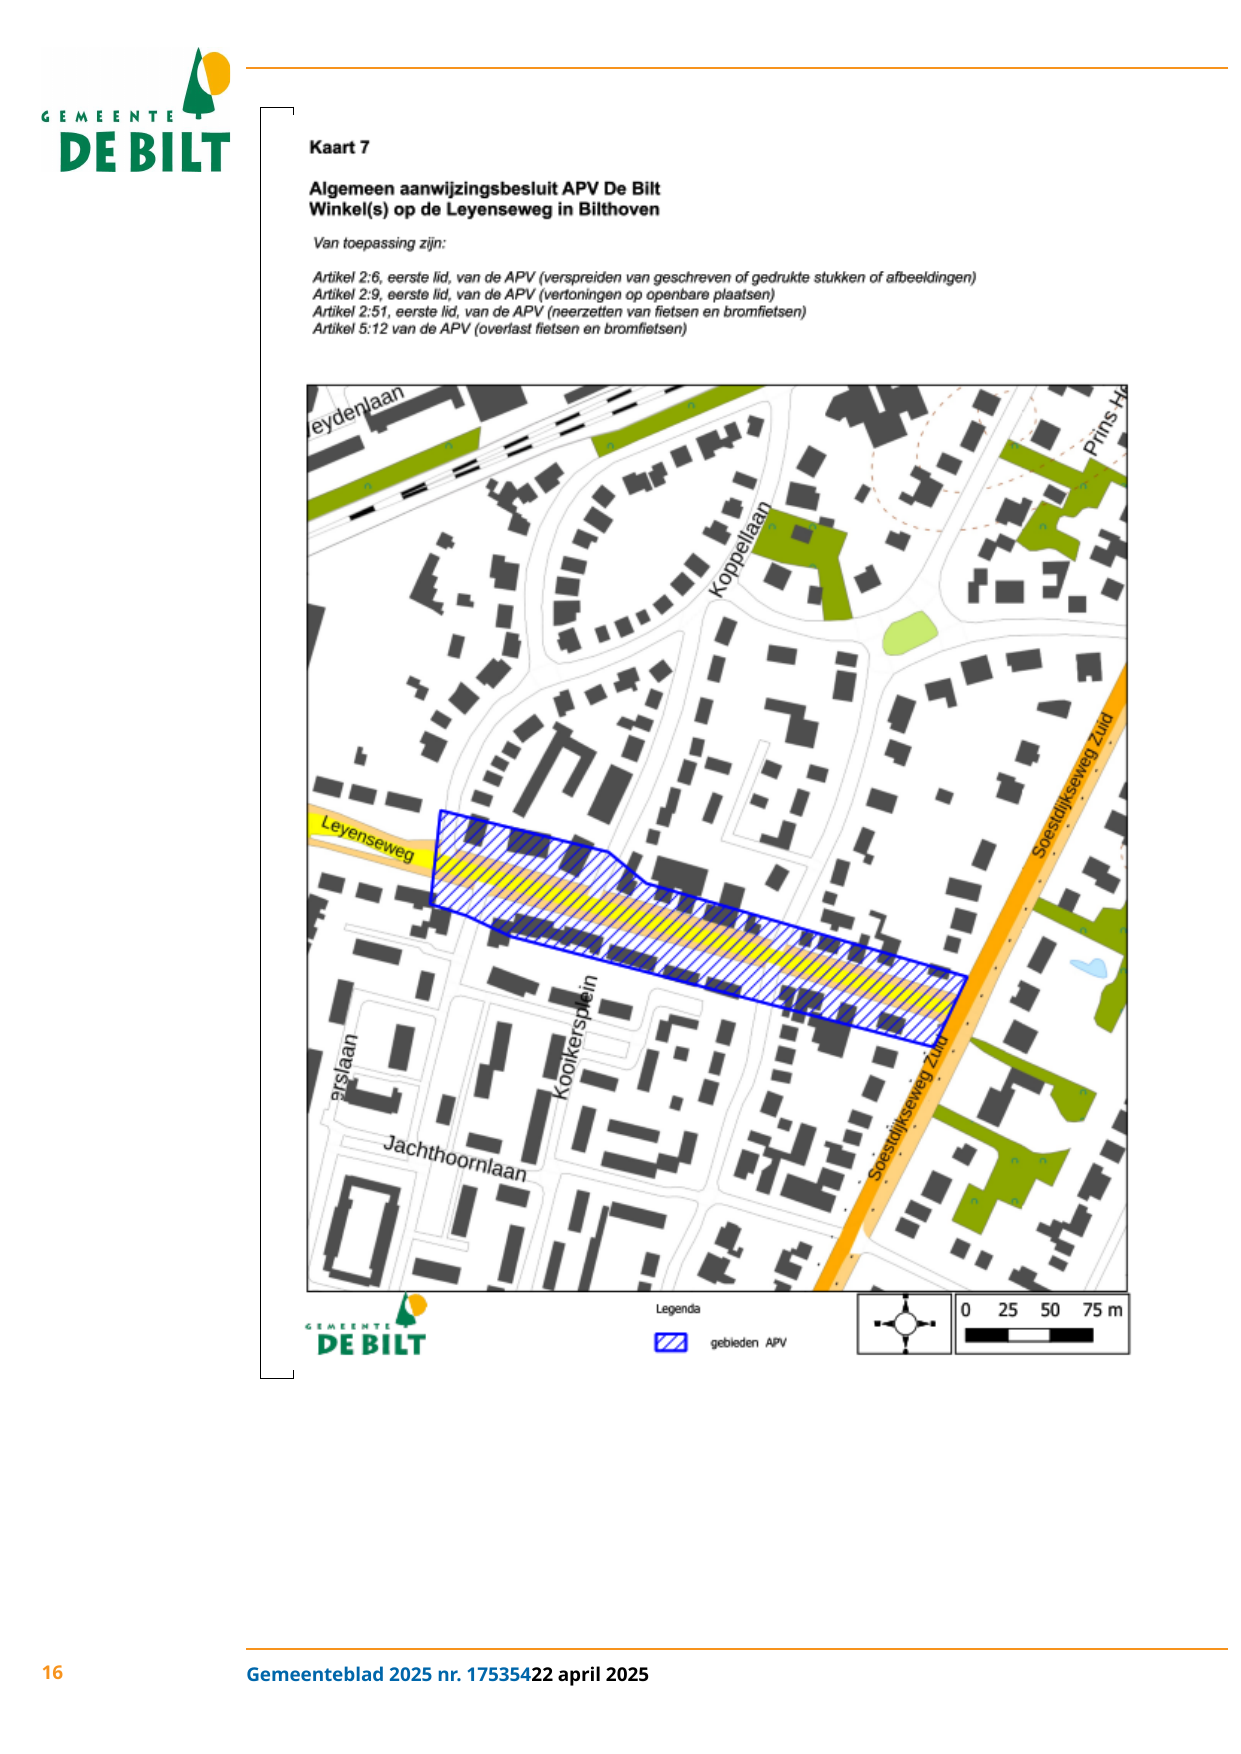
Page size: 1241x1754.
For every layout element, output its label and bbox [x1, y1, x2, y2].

picture [41, 47, 231, 172]
picture [268, 115, 1155, 1370]
